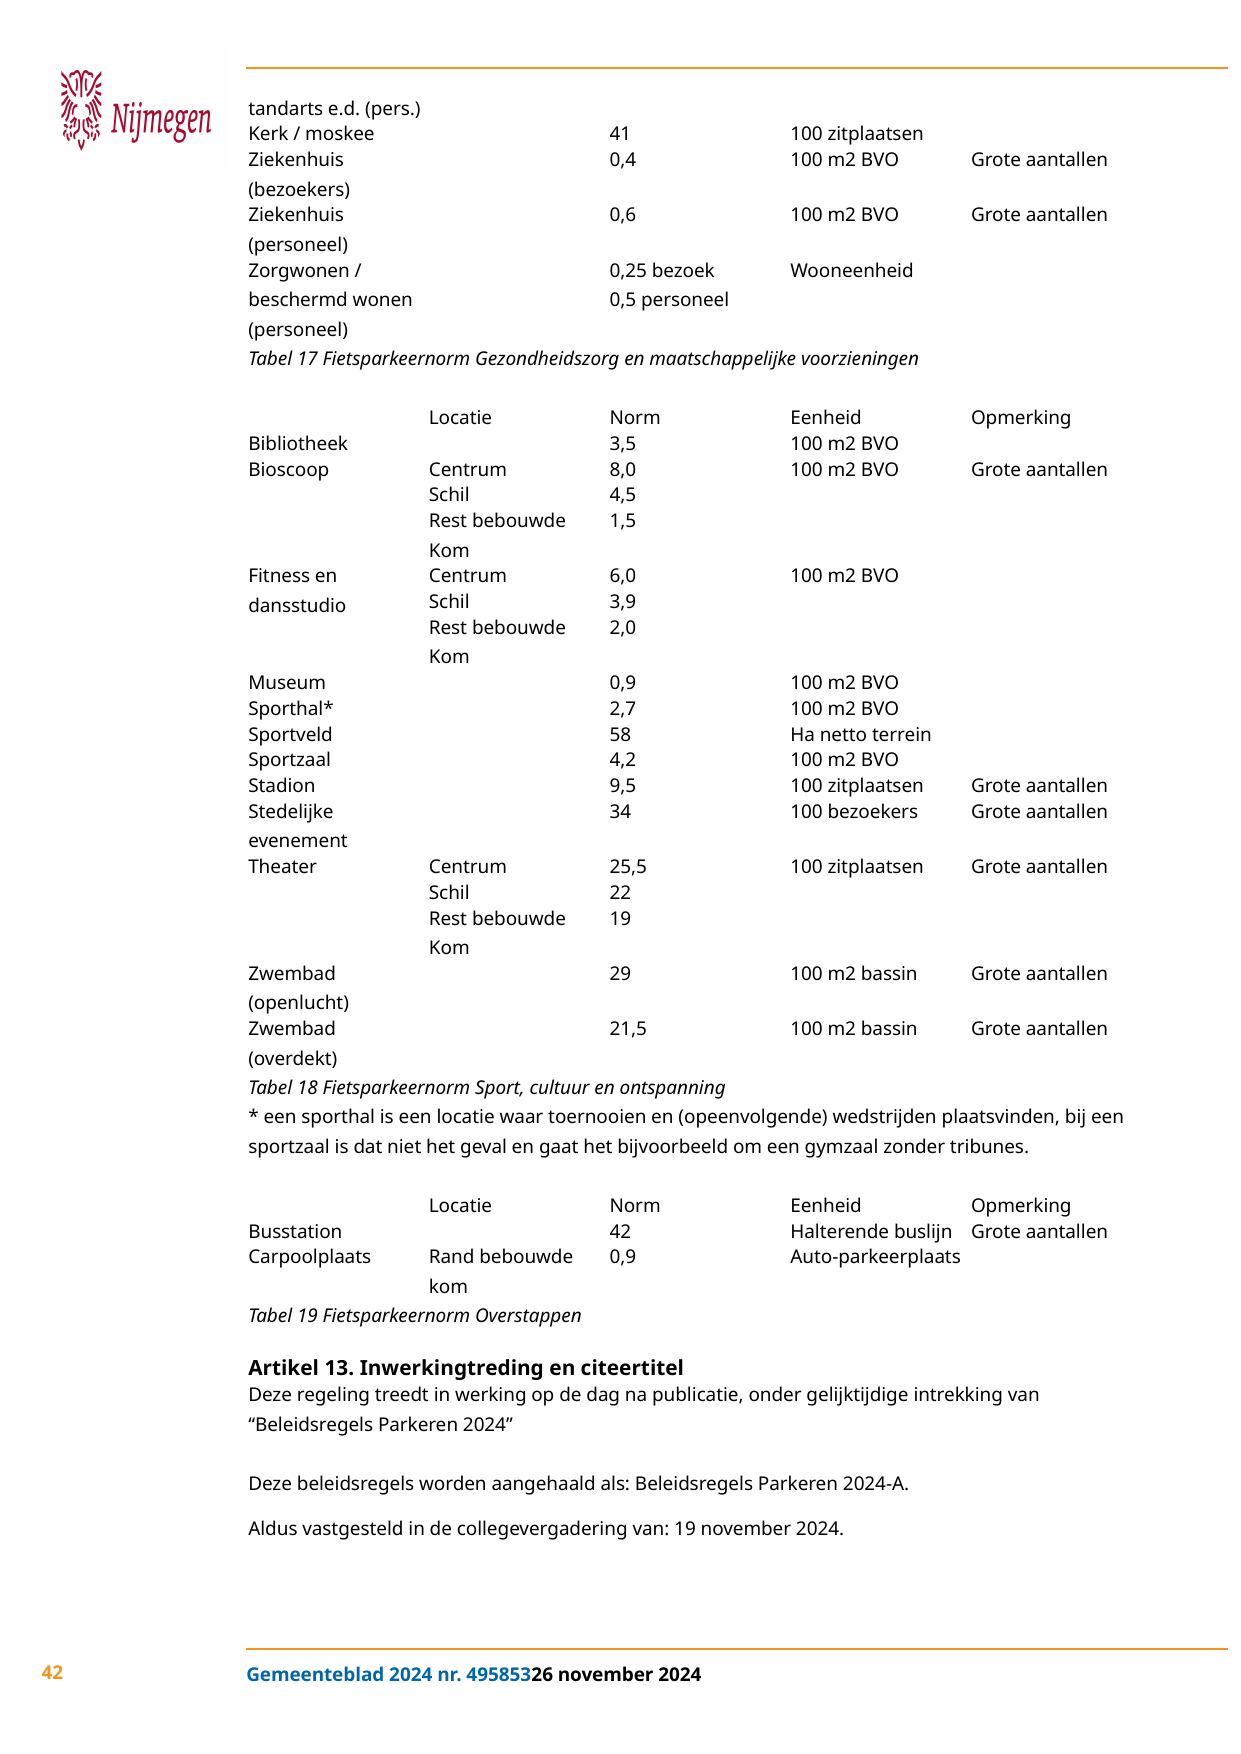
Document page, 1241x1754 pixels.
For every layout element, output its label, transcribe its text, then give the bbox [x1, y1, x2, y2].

table_cell Halterende buslijn [790, 1218, 971, 1244]
table_cell Rest bebouwde Kom [429, 614, 609, 669]
table_header Eenheid [790, 1192, 971, 1218]
table_cell 22 [609, 879, 790, 905]
table_cell 0,25 bezoek 0,5 personeel [609, 257, 790, 342]
table_cell 100 m2 BVO [790, 202, 971, 257]
table_cell Zwembad (overdekt) [248, 1015, 429, 1071]
table_cell 100 zitplaatsen [790, 121, 971, 146]
table_cell [971, 669, 1152, 695]
table_cell [429, 202, 609, 257]
table_cell Ha netto terrein [790, 721, 971, 746]
table_cell 34 [609, 798, 790, 853]
table_cell [429, 746, 609, 772]
table_cell [790, 95, 971, 121]
table_cell 29 [609, 960, 790, 1015]
table_header Locatie [429, 404, 609, 430]
table_cell 100 bezoekers [790, 798, 971, 853]
table_cell 0,4 [609, 146, 790, 202]
table_cell [429, 721, 609, 746]
table_cell [429, 960, 609, 1015]
table_header Opmerking [971, 1192, 1152, 1218]
table_cell [971, 95, 1152, 121]
table_cell Bioscoop [248, 456, 429, 562]
table_cell [429, 798, 609, 853]
text Tabel 19 Fietsparkeernorm Overstappen [248, 1302, 1152, 1328]
table_cell Sportveld [248, 721, 429, 746]
table_cell Wooneenheid [790, 257, 971, 342]
table_cell 100 m2 bassin [790, 1015, 971, 1071]
table_cell Busstation [248, 1218, 429, 1244]
table_cell Stadion [248, 772, 429, 798]
table_cell 100 zitplaatsen [790, 772, 971, 798]
table_header Locatie [429, 1192, 609, 1218]
table_cell Schil [429, 588, 609, 614]
table_cell Zwembad (openlucht) [248, 960, 429, 1015]
picture [41, 47, 231, 172]
table_cell 3,5 [609, 430, 790, 456]
table_cell [971, 430, 1152, 456]
table_header Norm [609, 1192, 790, 1218]
table_header [248, 1192, 429, 1218]
table_cell Grote aantallen [971, 798, 1152, 853]
table_cell 58 [609, 721, 790, 746]
table_cell Centrum [429, 563, 609, 588]
table_cell Rest bebouwde Kom [429, 507, 609, 562]
table_header Norm [609, 404, 790, 430]
table_cell [429, 430, 609, 456]
table_cell 100 m2 BVO [790, 563, 971, 669]
table_cell Grote aantallen [971, 146, 1152, 202]
table_cell Sporthal* [248, 695, 429, 721]
table_cell Grote aantallen [971, 1015, 1152, 1071]
table_cell [971, 695, 1152, 721]
table_cell Rand bebouwde kom [429, 1244, 609, 1299]
table_cell [429, 669, 609, 695]
table_cell 100 m2 BVO [790, 695, 971, 721]
table_cell [429, 1015, 609, 1071]
table_cell Schil [429, 481, 609, 507]
table_cell Grote aantallen [971, 202, 1152, 257]
text Tabel 18 Fietsparkeernorm Sport, cultuur en ontspanning [248, 1074, 1152, 1099]
table_cell 0,6 [609, 202, 790, 257]
table_cell Centrum [429, 853, 609, 879]
table_cell 100 m2 BVO [790, 746, 971, 772]
table_cell Grote aantallen [971, 853, 1152, 960]
table_cell [609, 95, 790, 121]
table_cell 3,9 [609, 588, 790, 614]
table_cell 25,5 [609, 853, 790, 879]
table_cell [429, 121, 609, 146]
table_cell 100 m2 BVO [790, 430, 971, 456]
table_cell 8,0 [609, 456, 790, 481]
table_cell 41 [609, 121, 790, 146]
table_cell 4,5 [609, 481, 790, 507]
table_cell 0,9 [609, 669, 790, 695]
table_cell [971, 746, 1152, 772]
table_cell 100 m2 bassin [790, 960, 971, 1015]
table_cell Ziekenhuis (personeel) [248, 202, 429, 257]
table_cell Sportzaal [248, 746, 429, 772]
table_cell [971, 563, 1152, 669]
text Artikel 13. Inwerkingtreding en citeertitel [248, 1353, 1152, 1381]
text Aldus vastgesteld in de collegevergadering van: 19 november 2024. [248, 1516, 1152, 1541]
table_cell 100 zitplaatsen [790, 853, 971, 960]
table_cell 0,9 [609, 1244, 790, 1299]
table_cell Fitness en dansstudio [248, 563, 429, 669]
table_cell Grote aantallen [971, 772, 1152, 798]
table_cell Schil [429, 879, 609, 905]
table_cell [429, 695, 609, 721]
table_cell [429, 146, 609, 202]
table_cell 2,7 [609, 695, 790, 721]
table_cell 2,0 [609, 614, 790, 669]
table_cell 6,0 [609, 563, 790, 588]
table_cell 100 m2 BVO [790, 146, 971, 202]
table_cell tandarts e.d. (pers.) [248, 95, 429, 121]
text Deze beleidsregels worden aangehaald als: Beleidsregels Parkeren 2024-A. [248, 1470, 1152, 1496]
table_cell [971, 1244, 1152, 1299]
table_cell [971, 121, 1152, 146]
table_cell Grote aantallen [971, 960, 1152, 1015]
table_cell Auto-parkeerplaats [790, 1244, 971, 1299]
table_cell [429, 257, 609, 342]
text Tabel 17 Fietsparkeernorm Gezondheidszorg en maatschappelijke voorzieningen [248, 345, 1152, 371]
table_cell 21,5 [609, 1015, 790, 1071]
table_cell [429, 1218, 609, 1244]
table_cell [429, 95, 609, 121]
table_cell [429, 772, 609, 798]
table_cell 100 m2 BVO [790, 456, 971, 562]
table_header Eenheid [790, 404, 971, 430]
table_cell Ziekenhuis (bezoekers) [248, 146, 429, 202]
text Deze regeling treedt in werking op de dag na publicatie, onder gelijktijdige intrekking van “Beleidsregels Parkeren 2024” [248, 1381, 1152, 1436]
table_cell 19 [609, 905, 790, 960]
table_cell 100 m2 BVO [790, 669, 971, 695]
table_cell Museum [248, 669, 429, 695]
table_cell Centrum [429, 456, 609, 481]
table_cell 4,2 [609, 746, 790, 772]
table_cell 9,5 [609, 772, 790, 798]
table_cell Carpoolplaats [248, 1244, 429, 1299]
table_cell Grote aantallen [971, 1218, 1152, 1244]
table_cell Stedelijke evenement [248, 798, 429, 853]
table_header [248, 404, 429, 430]
text * een sporthal is een locatie waar toernooien en (opeenvolgende) wedstrijden plaatsvinden, bij een sportzaal is dat niet het geval en gaat het bijvoorbeeld om een gymzaal zonder tribunes. [248, 1103, 1152, 1159]
table_cell [971, 721, 1152, 746]
table_cell Rest bebouwde Kom [429, 905, 609, 960]
table_cell 1,5 [609, 507, 790, 562]
table_cell Grote aantallen [971, 456, 1152, 562]
table_header Opmerking [971, 404, 1152, 430]
table_cell Kerk / moskee [248, 121, 429, 146]
table_cell Zorgwonen / beschermd wonen (personeel) [248, 257, 429, 342]
table_cell Bibliotheek [248, 430, 429, 456]
table_cell 42 [609, 1218, 790, 1244]
table_cell [971, 257, 1152, 342]
table_cell Theater [248, 853, 429, 960]
